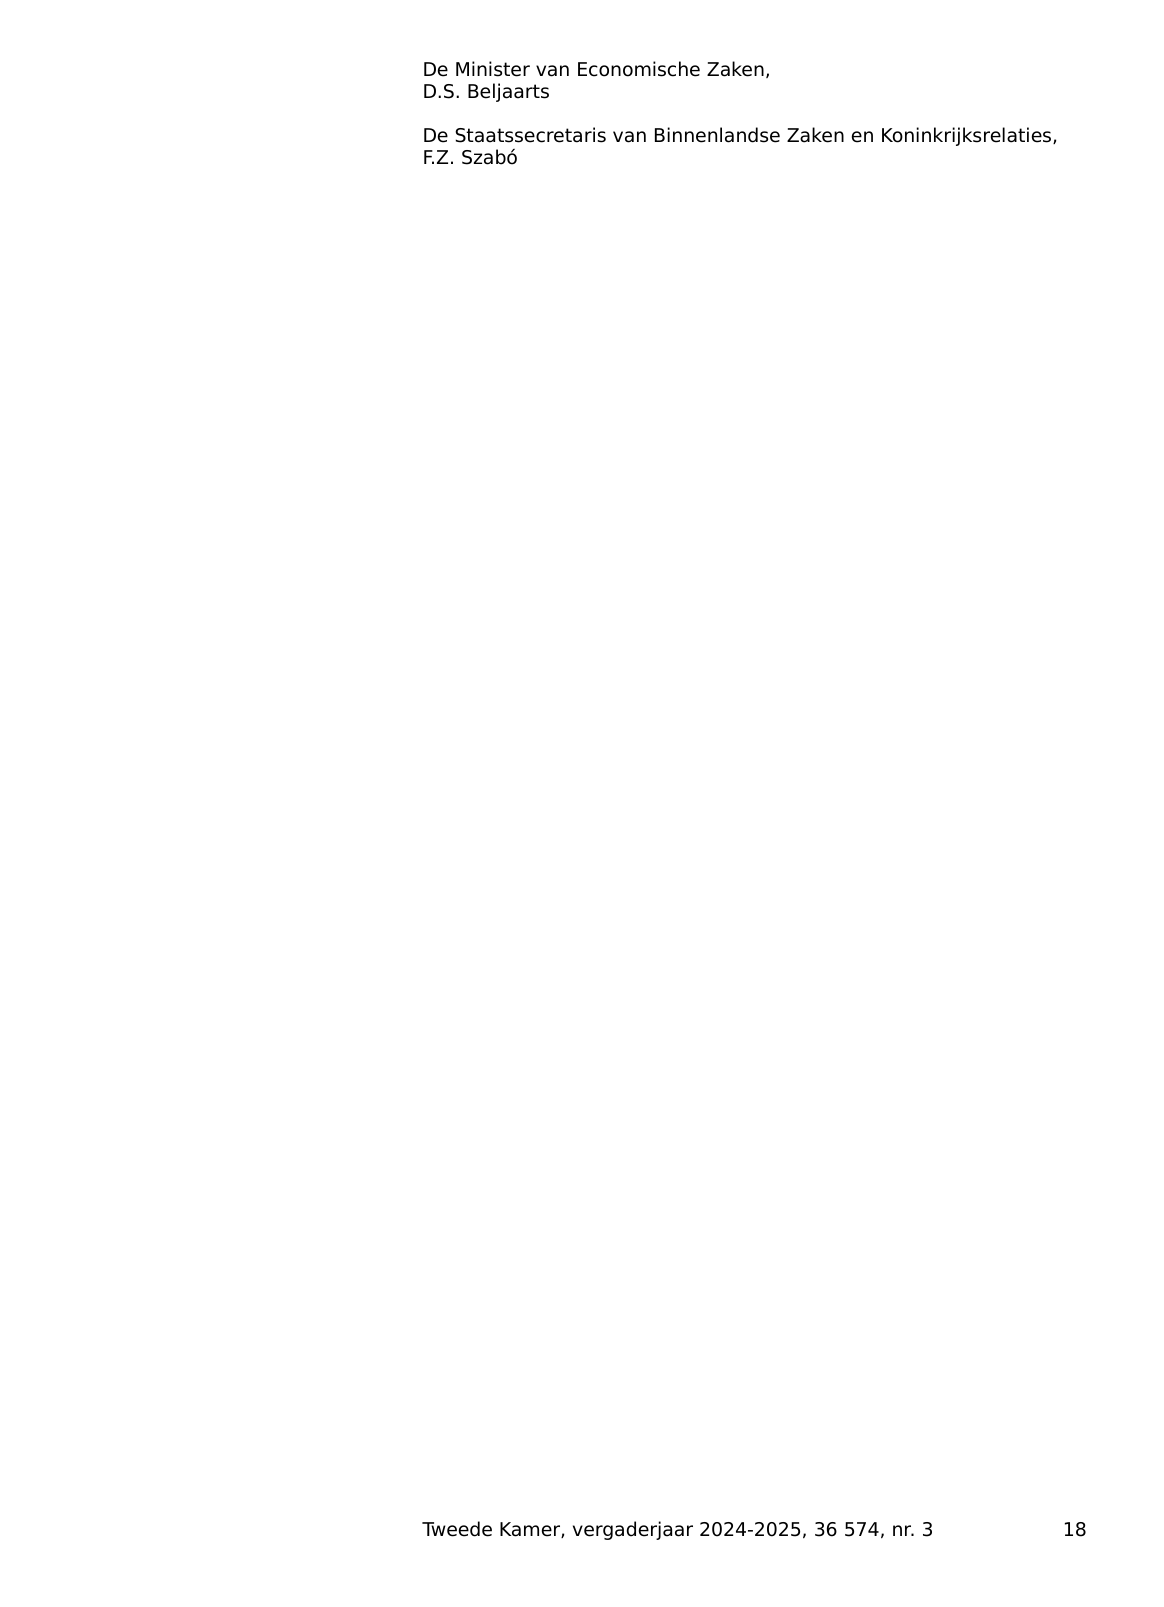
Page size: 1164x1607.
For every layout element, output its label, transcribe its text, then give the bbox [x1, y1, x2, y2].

text De Minister van Economische Zaken, D.S. Beljaarts [422, 59, 1087, 103]
text De Staatssecretaris van Binnenlandse Zaken en Koninkrijksrelaties, F.Z. Szabó [422, 125, 1087, 169]
